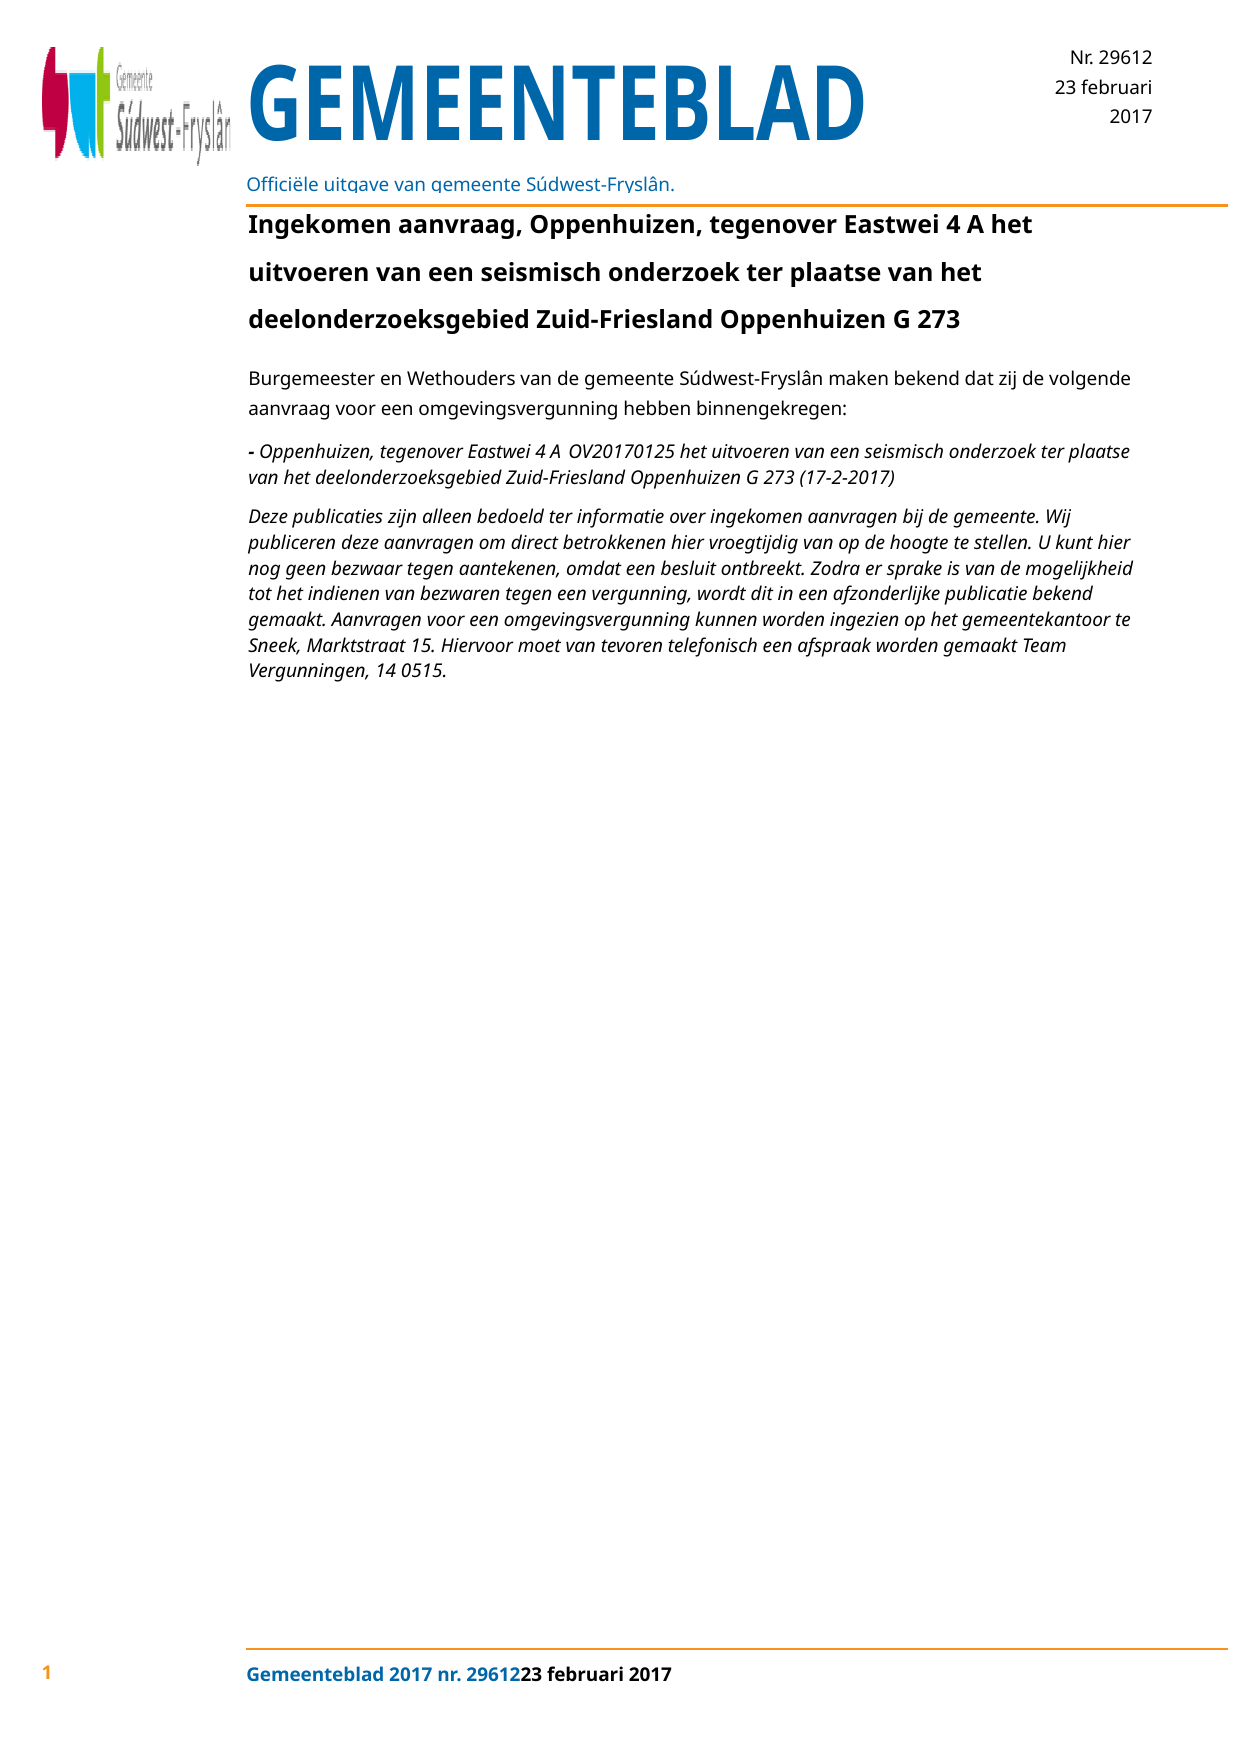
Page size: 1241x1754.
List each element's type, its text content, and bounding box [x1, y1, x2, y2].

text Deze publicaties zijn alleen bedoeld ter informatie over ingekomen aanvragen bij de gemeente. Wij publiceren deze aanvragen om direct betrokkenen hier vroegtijdig van op de hoogte te stellen. U kunt hier nog geen bezwaar tegen aantekenen, omdat een besluit ontbreekt. Zodra er sprake is van de mogelijkheid tot het indienen van bezwaren tegen een vergunning, wordt dit in een afzonderlijke publicatie bekend gemaakt. Aanvragen voor een omgevingsvergunning kunnen worden ingezien op het gemeentekantoor te Sneek, Marktstraat 15. Hiervoor moet van tevoren telefonisch een afspraak worden gemaakt Team Vergunningen, 14 0515. [248, 503, 1152, 683]
text Burgemeester en Wethouders van de gemeente Súdwest-Fryslân maken bekend dat zij de volgende aanvraag voor een omgevingsvergunning hebben binnengekregen: [248, 366, 1152, 421]
text - Oppenhuizen, tegenover Eastwei 4 A OV20170125 het uitvoeren van een seismisch onderzoek ter plaatse van het deelonderzoeksgebied Zuid-Friesland Oppenhuizen G 273 (17-2-2017) [248, 438, 1152, 490]
picture [41, 47, 231, 172]
text Ingekomen aanvraag, Oppenhuizen, tegenover Eastwei 4 A het uitvoeren van een seismisch onderzoek ter plaatse van het deelonderzoeksgebied Zuid-Friesland Oppenhuizen G 273 [248, 207, 1152, 336]
